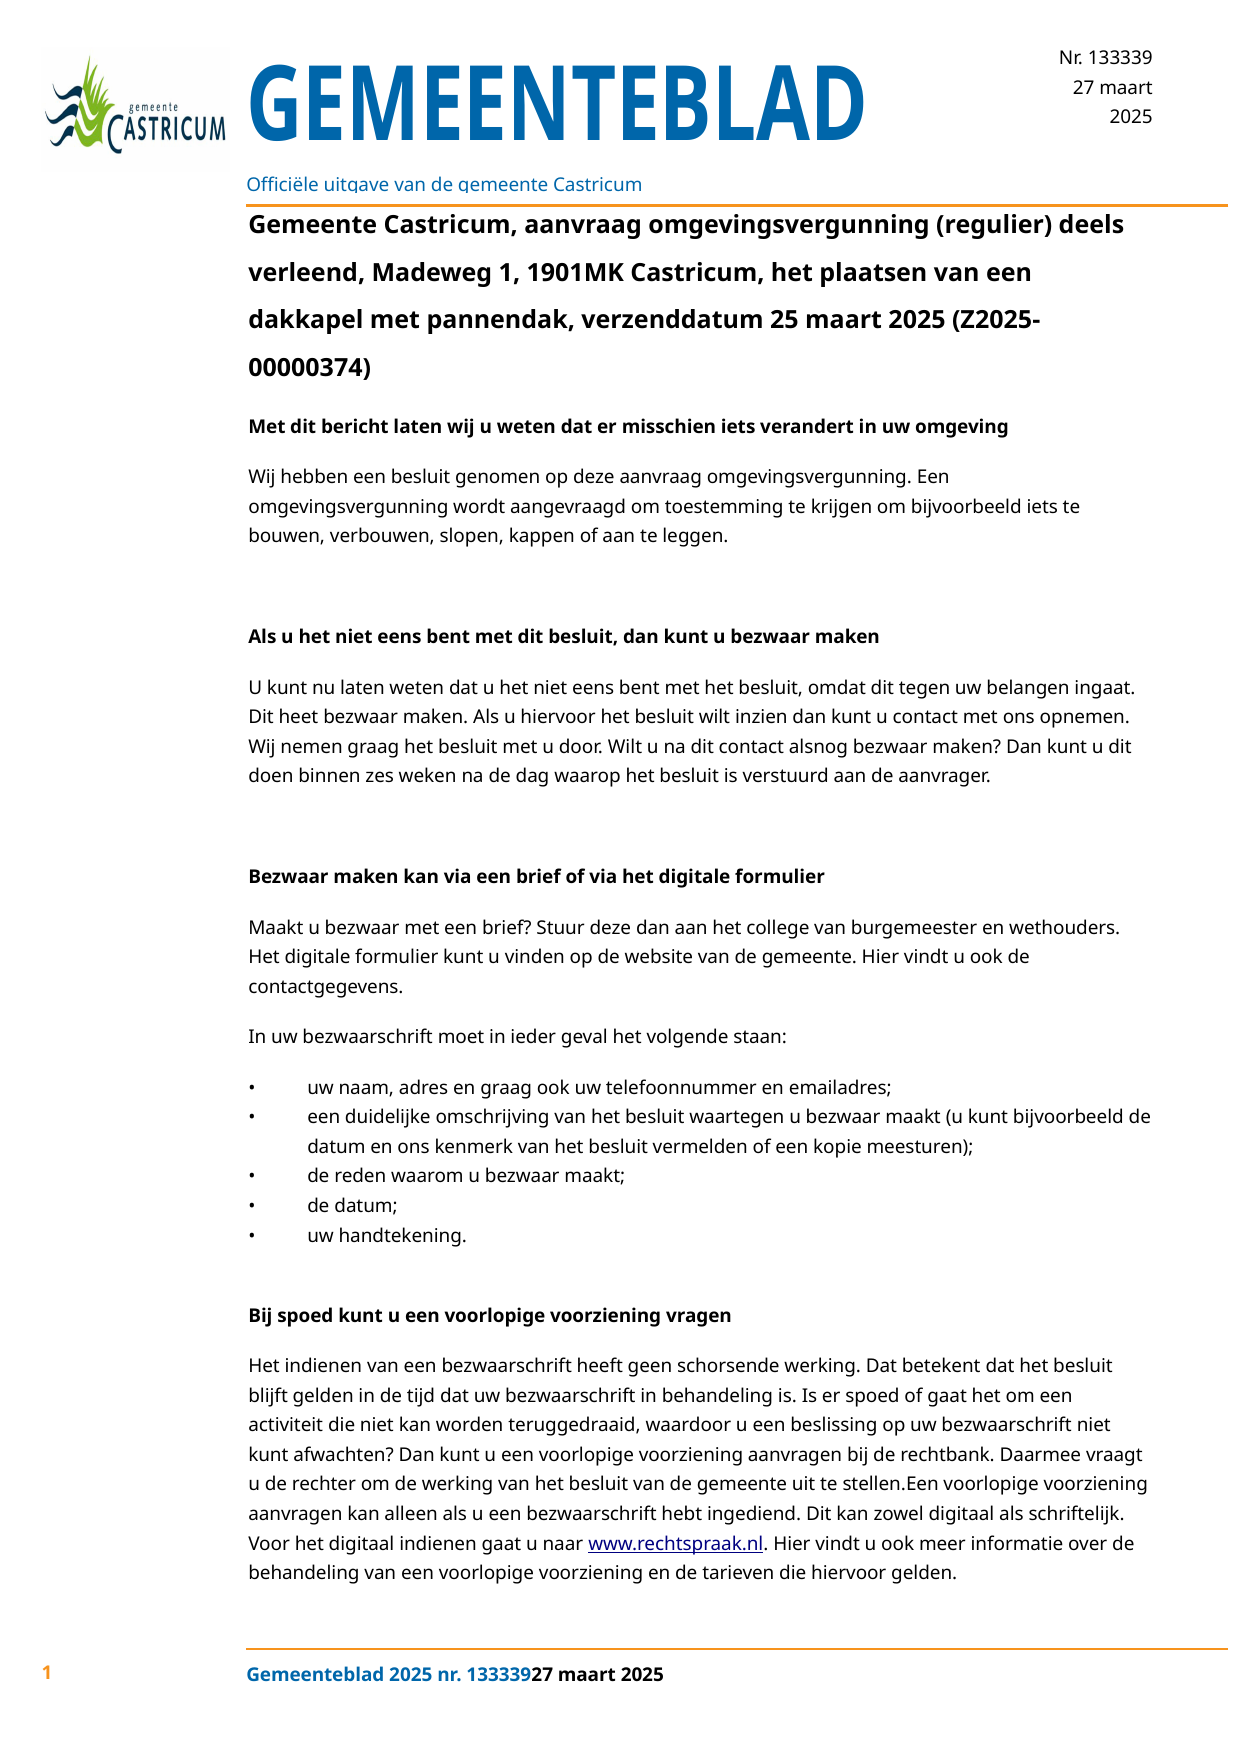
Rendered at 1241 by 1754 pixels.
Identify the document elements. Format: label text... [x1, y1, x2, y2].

list een duidelijke omschrijving van het besluit waartegen u bezwaar maakt (u kunt bijvoorbeeld de datum en ons kenmerk van het besluit vermelden of een kopie meesturen); [248, 1103, 1152, 1159]
text Wij hebben een besluit genomen op deze aanvraag omgevingsvergunning. Een omgevingsvergunning wordt aangevraagd om toestemming te krijgen om bijvoorbeeld iets te bouwen, verbouwen, slopen, kappen of aan te leggen. [248, 463, 1152, 548]
text In uw bezwaarschrift moet in ieder geval het volgende staan: [248, 1023, 1152, 1049]
text Met dit bericht laten wij u weten dat er misschien iets verandert in uw omgeving [248, 413, 1152, 439]
list uw handtekening. [248, 1222, 1152, 1248]
text Gemeente Castricum, aanvraag omgevingsvergunning (regulier) deels verleend, Madeweg 1, 1901MK Castricum, het plaatsen van een dakkapel met pannendak, verzenddatum 25 maart 2025 (Z2025-00000374) [248, 207, 1152, 384]
picture [41, 47, 231, 172]
list de reden waarom u bezwaar maakt; [248, 1163, 1152, 1188]
text Maakt u bezwaar met een brief? Stuur deze dan aan het college van burgemeester en wethouders. Het digitale formulier kunt u vinden op de website van de gemeente. Hier vindt u ook de contactgegevens. [248, 914, 1152, 999]
text U kunt nu laten weten dat u het niet eens bent met het besluit, omdat dit tegen uw belangen ingaat. Dit heet bezwaar maken. Als u hiervoor het besluit wilt inzien dan kunt u contact met ons opnemen. Wij nemen graag het besluit met u door. Wilt u na dit contact alsnog bezwaar maken? Dan kunt u dit doen binnen zes weken na de dag waarop het besluit is verstuurd aan de aanvrager. [248, 674, 1152, 788]
text Bij spoed kunt u een voorlopige voorziening vragen [248, 1302, 1152, 1328]
list de datum; [248, 1192, 1152, 1218]
text Het indienen van een bezwaarschrift heeft geen schorsende werking. Dat betekent dat het besluit blijft gelden in de tijd dat uw bezwaarschrift in behandeling is. Is er spoed of gaat het om een activiteit die niet kan worden teruggedraaid, waardoor u een beslissing op uw bezwaarschrift niet kunt afwachten? Dan kunt u een voorlopige voorziening aanvragen bij de rechtbank. Daarmee vraagt u de rechter om de werking van het besluit van de gemeente uit te stellen.Een voorlopige voorziening aanvragen kan alleen als u een bezwaarschrift hebt ingediend. Dit kan zowel digitaal als schriftelijk. Voor het digitaal indienen gaat u naar www.rechtspraak.nl. Hier vindt u ook meer informatie over de behandeling van een voorlopige voorziening en de tarieven die hiervoor gelden. [248, 1352, 1152, 1585]
text Als u het niet eens bent met dit besluit, dan kunt u bezwaar maken [248, 623, 1152, 649]
text Bezwaar maken kan via een brief of via het digitale formulier [248, 863, 1152, 889]
list uw naam, adres en graag ook uw telefoonnummer en emailadres; [248, 1074, 1152, 1100]
